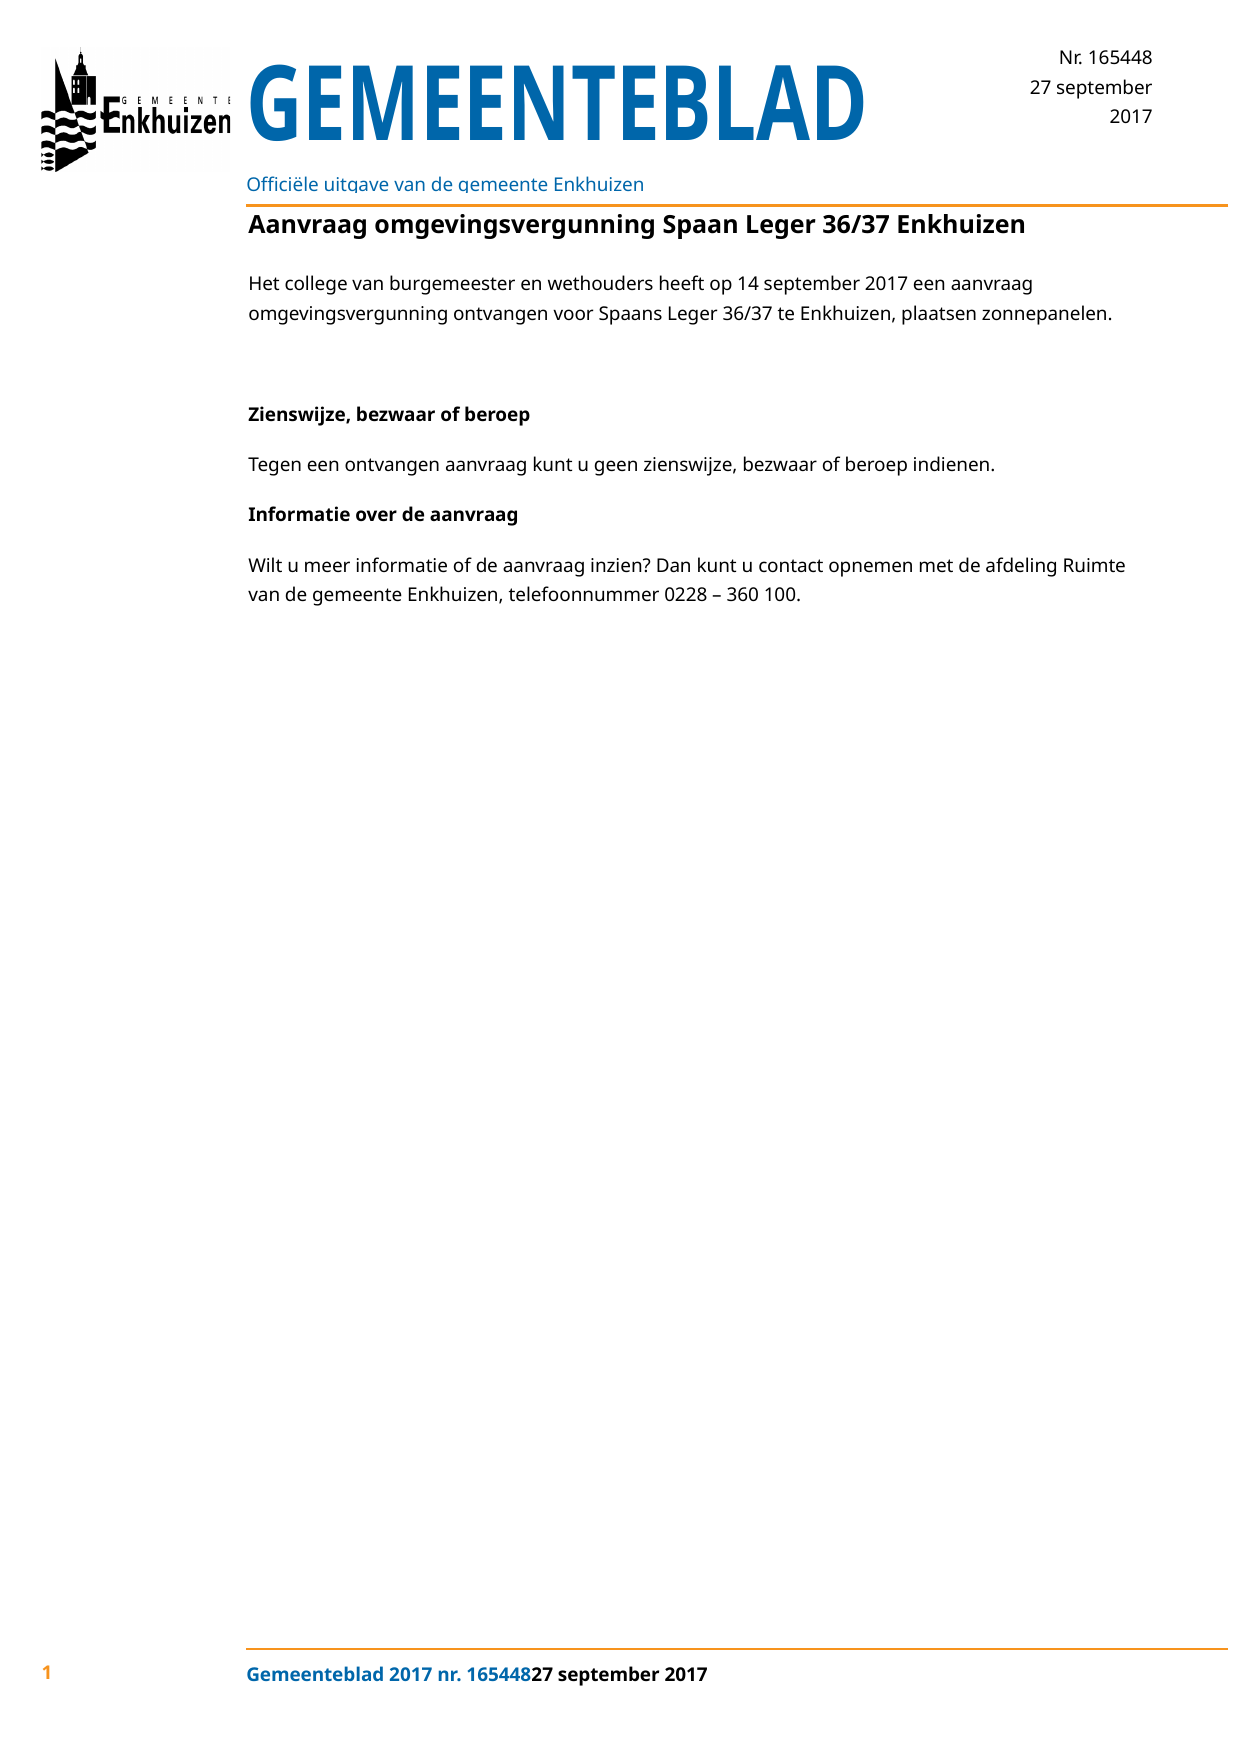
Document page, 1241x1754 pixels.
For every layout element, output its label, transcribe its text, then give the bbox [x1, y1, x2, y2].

text Aanvraag omgevingsvergunning Spaan Leger 36/37 Enkhuizen [248, 207, 1152, 241]
text Informatie over de aanvraag [248, 502, 1152, 527]
text Wilt u meer informatie of de aanvraag inzien? Dan kunt u contact opnemen met de afdeling Ruimte van de gemeente Enkhuizen, telefoonnummer 0228 – 360 100. [248, 552, 1152, 607]
text Zienswijze, bezwaar of beroep [248, 401, 1152, 426]
text Tegen een ontvangen aanvraag kunt u geen zienswijze, bezwaar of beroep indienen. [248, 451, 1152, 477]
picture [41, 47, 231, 172]
text Het college van burgemeester en wethouders heeft op 14 september 2017 een aanvraag omgevingsvergunning ontvangen voor Spaans Leger 36/37 te Enkhuizen, plaatsen zonnepanelen. [248, 270, 1152, 326]
